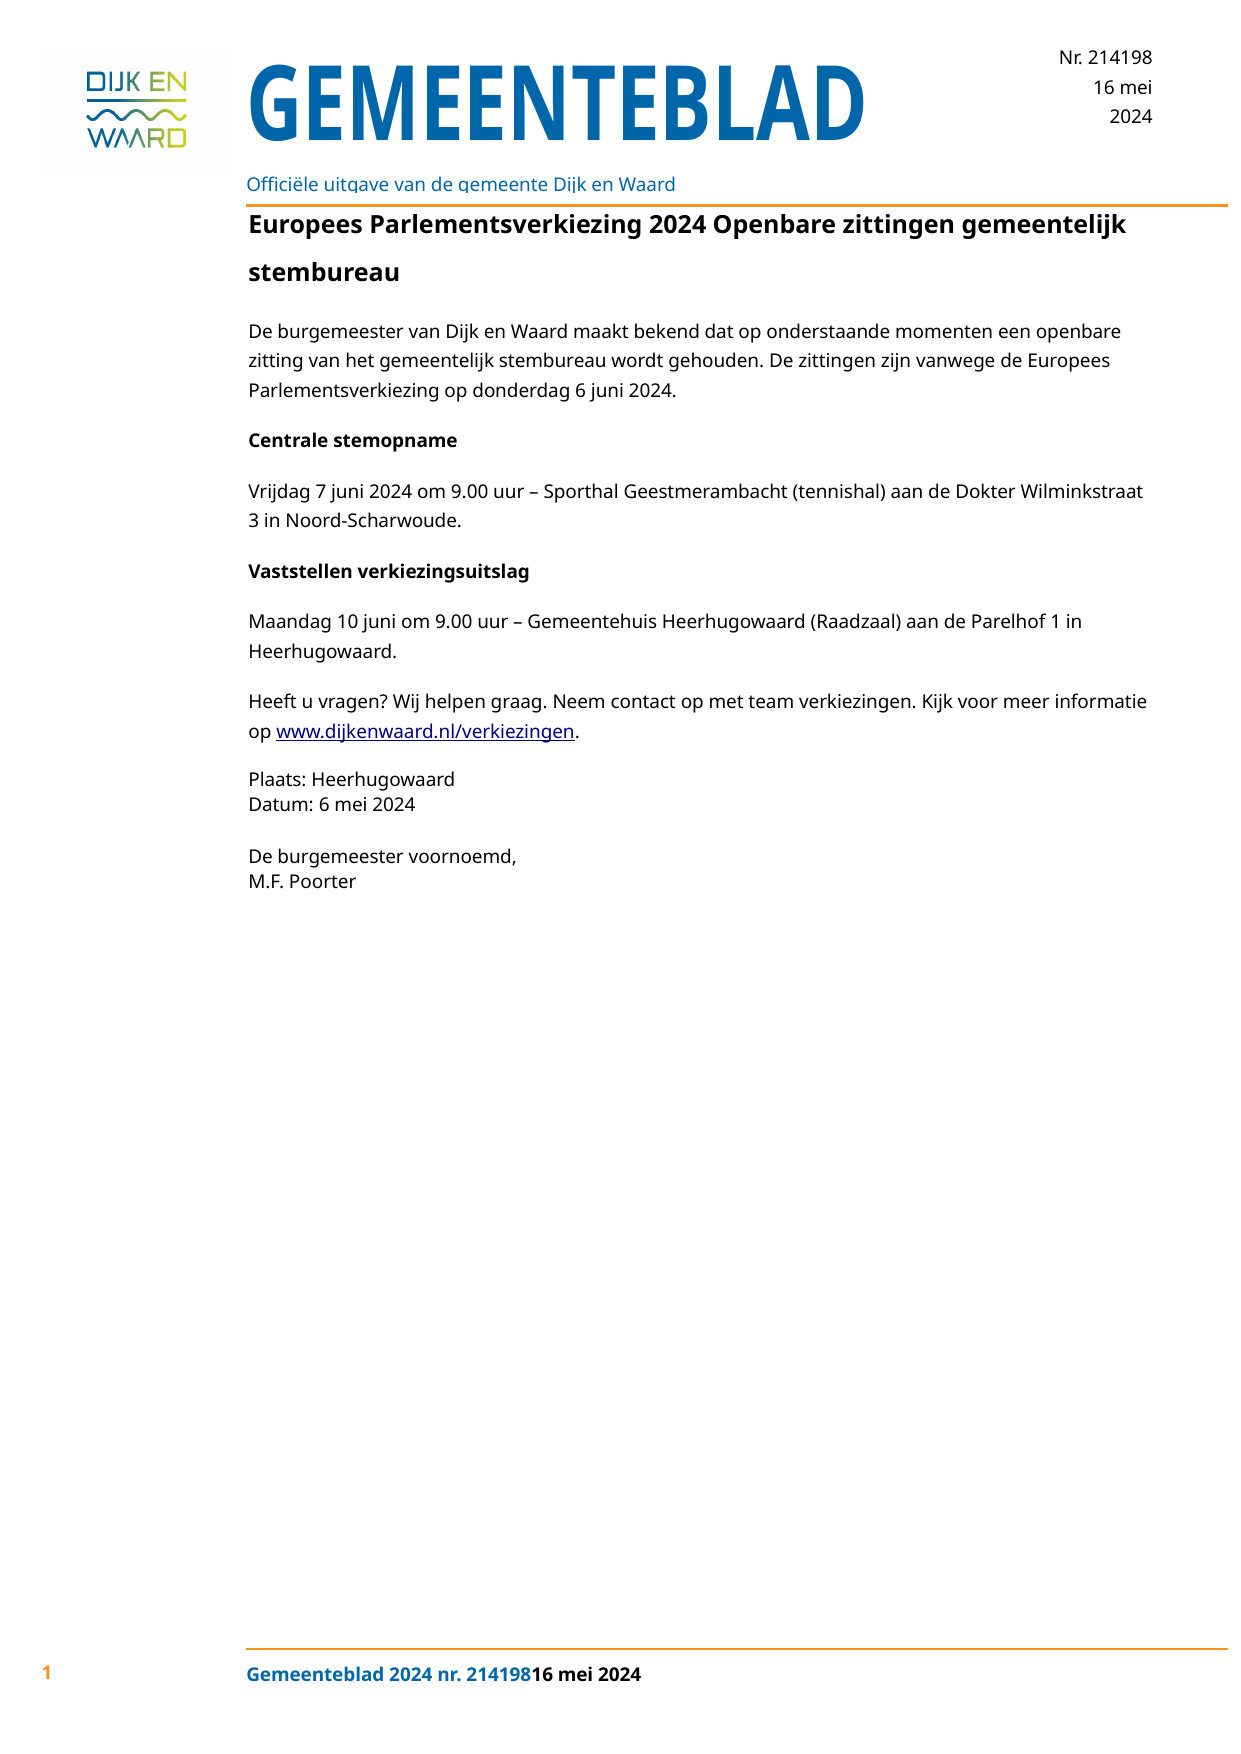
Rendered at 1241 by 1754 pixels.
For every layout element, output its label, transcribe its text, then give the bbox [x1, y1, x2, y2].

text Vrijdag 7 juni 2024 om 9.00 uur – Sporthal Geestmerambacht (tennishal) aan de Dokter Wilminkstraat 3 in Noord-Scharwoude. [248, 478, 1152, 533]
text Europees Parlementsverkiezing 2024 Openbare zittingen gemeentelijk stembureau [248, 207, 1152, 288]
text Maandag 10 juni om 9.00 uur – Gemeentehuis Heerhugowaard (Raadzaal) aan de Parelhof 1 in Heerhugowaard. [248, 608, 1152, 664]
text Datum: 6 mei 2024 [248, 791, 1152, 817]
text Heeft u vragen? Wij helpen graag. Neem contact op met team verkiezingen. Kijk voor meer informatie op www.dijkenwaard.nl/verkiezingen. [248, 688, 1152, 744]
text De burgemeester van Dijk en Waard maakt bekend dat op onderstaande momenten een openbare zitting van het gemeentelijk stembureau wordt gehouden. De zittingen zijn vanwege de Europees Parlementsverkiezing op donderdag 6 juni 2024. [248, 318, 1152, 403]
text M.F. Poorter [248, 869, 1152, 894]
text Centrale stemopname [248, 427, 1152, 453]
text Plaats: Heerhugowaard [248, 766, 1152, 791]
text De burgemeester voornoemd, [248, 843, 1152, 869]
text Vaststellen verkiezingsuitslag [248, 558, 1152, 584]
picture [41, 47, 231, 172]
